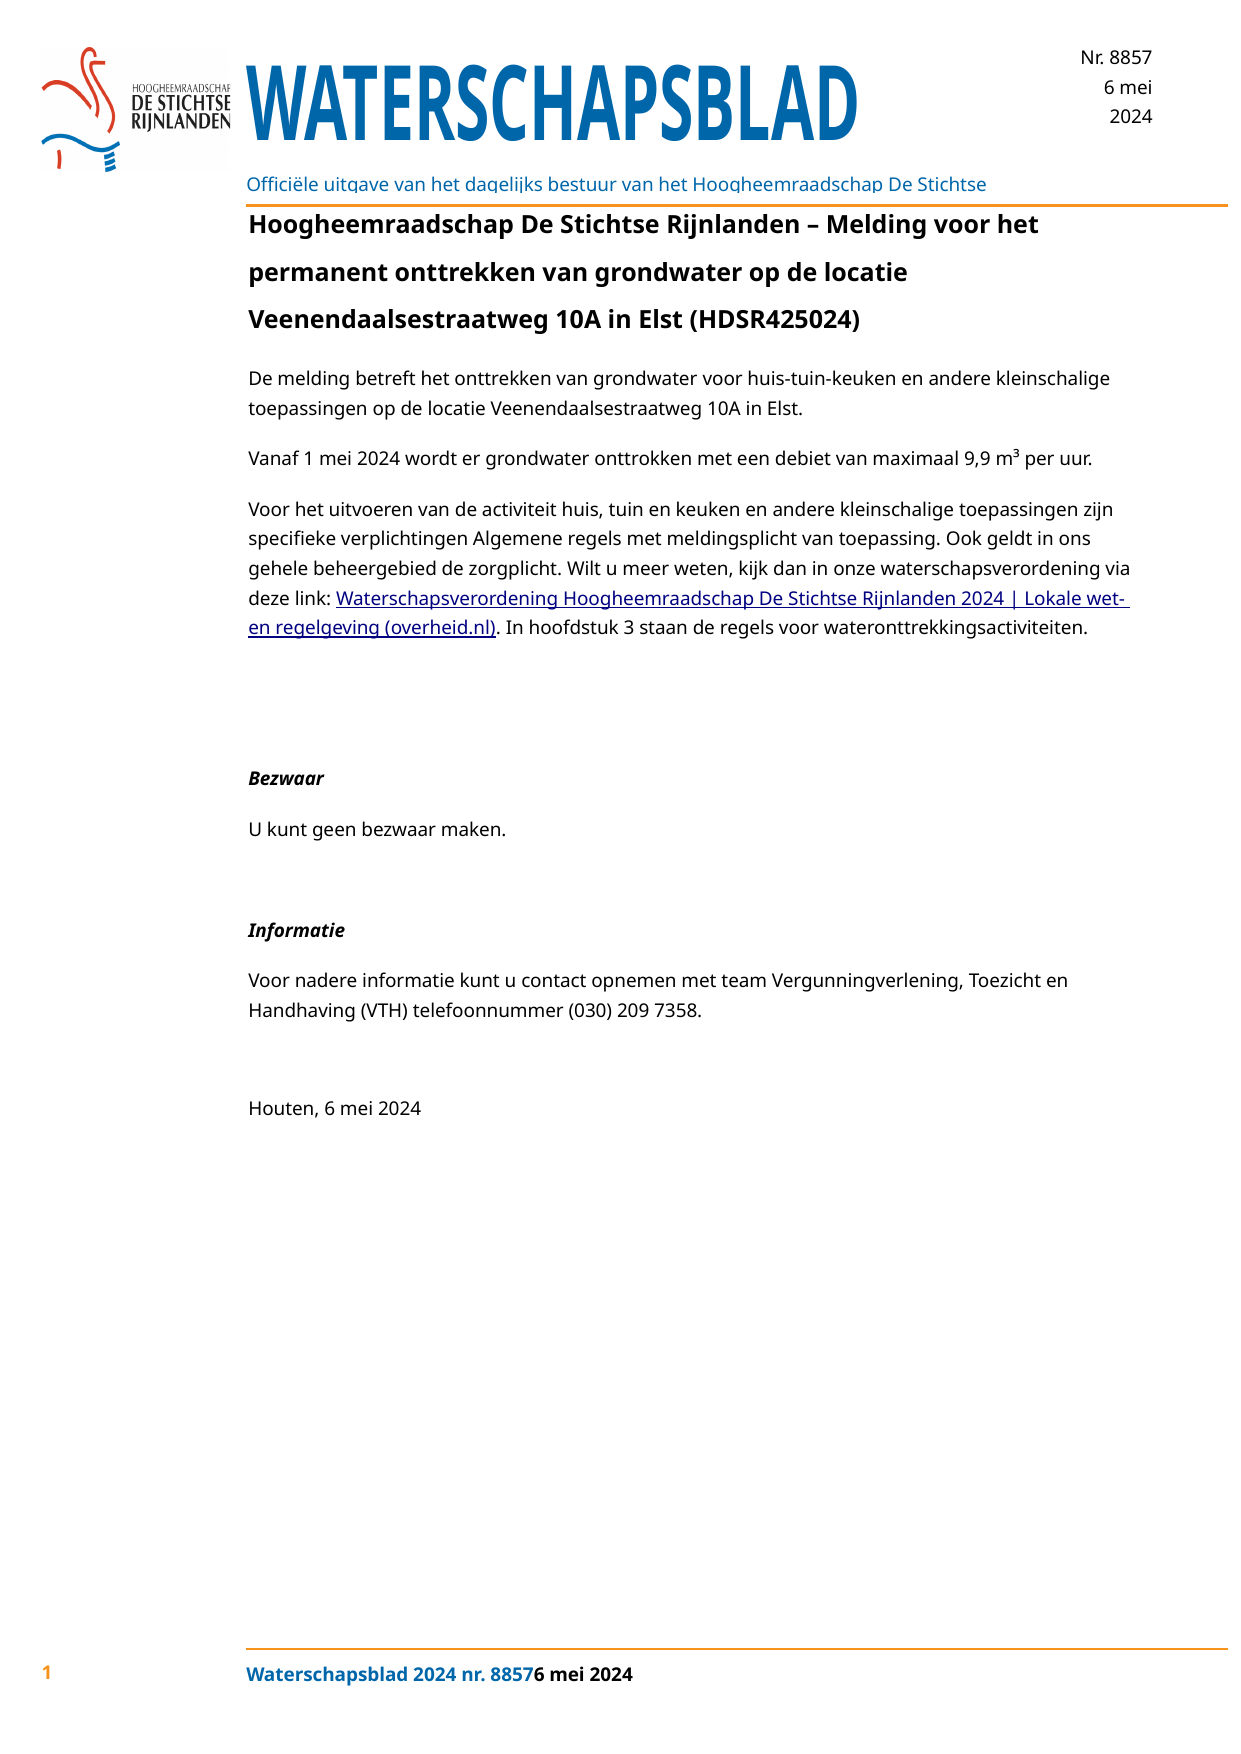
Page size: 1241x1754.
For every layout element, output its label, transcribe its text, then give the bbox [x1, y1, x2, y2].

text Voor nadere informatie kunt u contact opnemen met team Vergunningverlening, Toezicht en Handhaving (VTH) telefoonnummer (030) 209 7358. [248, 967, 1152, 1022]
text Vanaf 1 mei 2024 wordt er grondwater onttrokken met een debiet van maximaal 9,9 m³ per uur. [248, 446, 1152, 471]
text Hoogheemraadschap De Stichtse Rijnlanden – Melding voor het permanent onttrekken van grondwater op de locatie Veenendaalsestraatweg 10A in Elst (HDSR425024) [248, 207, 1152, 336]
text De melding betreft het onttrekken van grondwater voor huis-tuin-keuken en andere kleinschalige toepassingen op de locatie Veenendaalsestraatweg 10A in Elst. [248, 366, 1152, 421]
text Bezwaar [248, 766, 1152, 791]
text Informatie [248, 917, 1152, 942]
picture [41, 47, 231, 172]
text Voor het uitvoeren van de activiteit huis, tuin en keuken en andere kleinschalige toepassingen zijn specifieke verplichtingen Algemene regels met meldingsplicht van toepassing. Ook geldt in ons gehele beheergebied de zorgplicht. Wilt u meer weten, kijk dan in onze waterschapsverordening via deze link: Waterschapsverordening Hoogheemraadschap De Stichtse Rijnlanden 2024 | Lokale wet- en regelgeving (overheid.nl). In hoofdstuk 3 staan de regels voor wateronttrekkingsactiviteiten. [248, 496, 1152, 640]
text U kunt geen bezwaar maken. [248, 816, 1152, 842]
text Houten, 6 mei 2024 [248, 1095, 1152, 1121]
